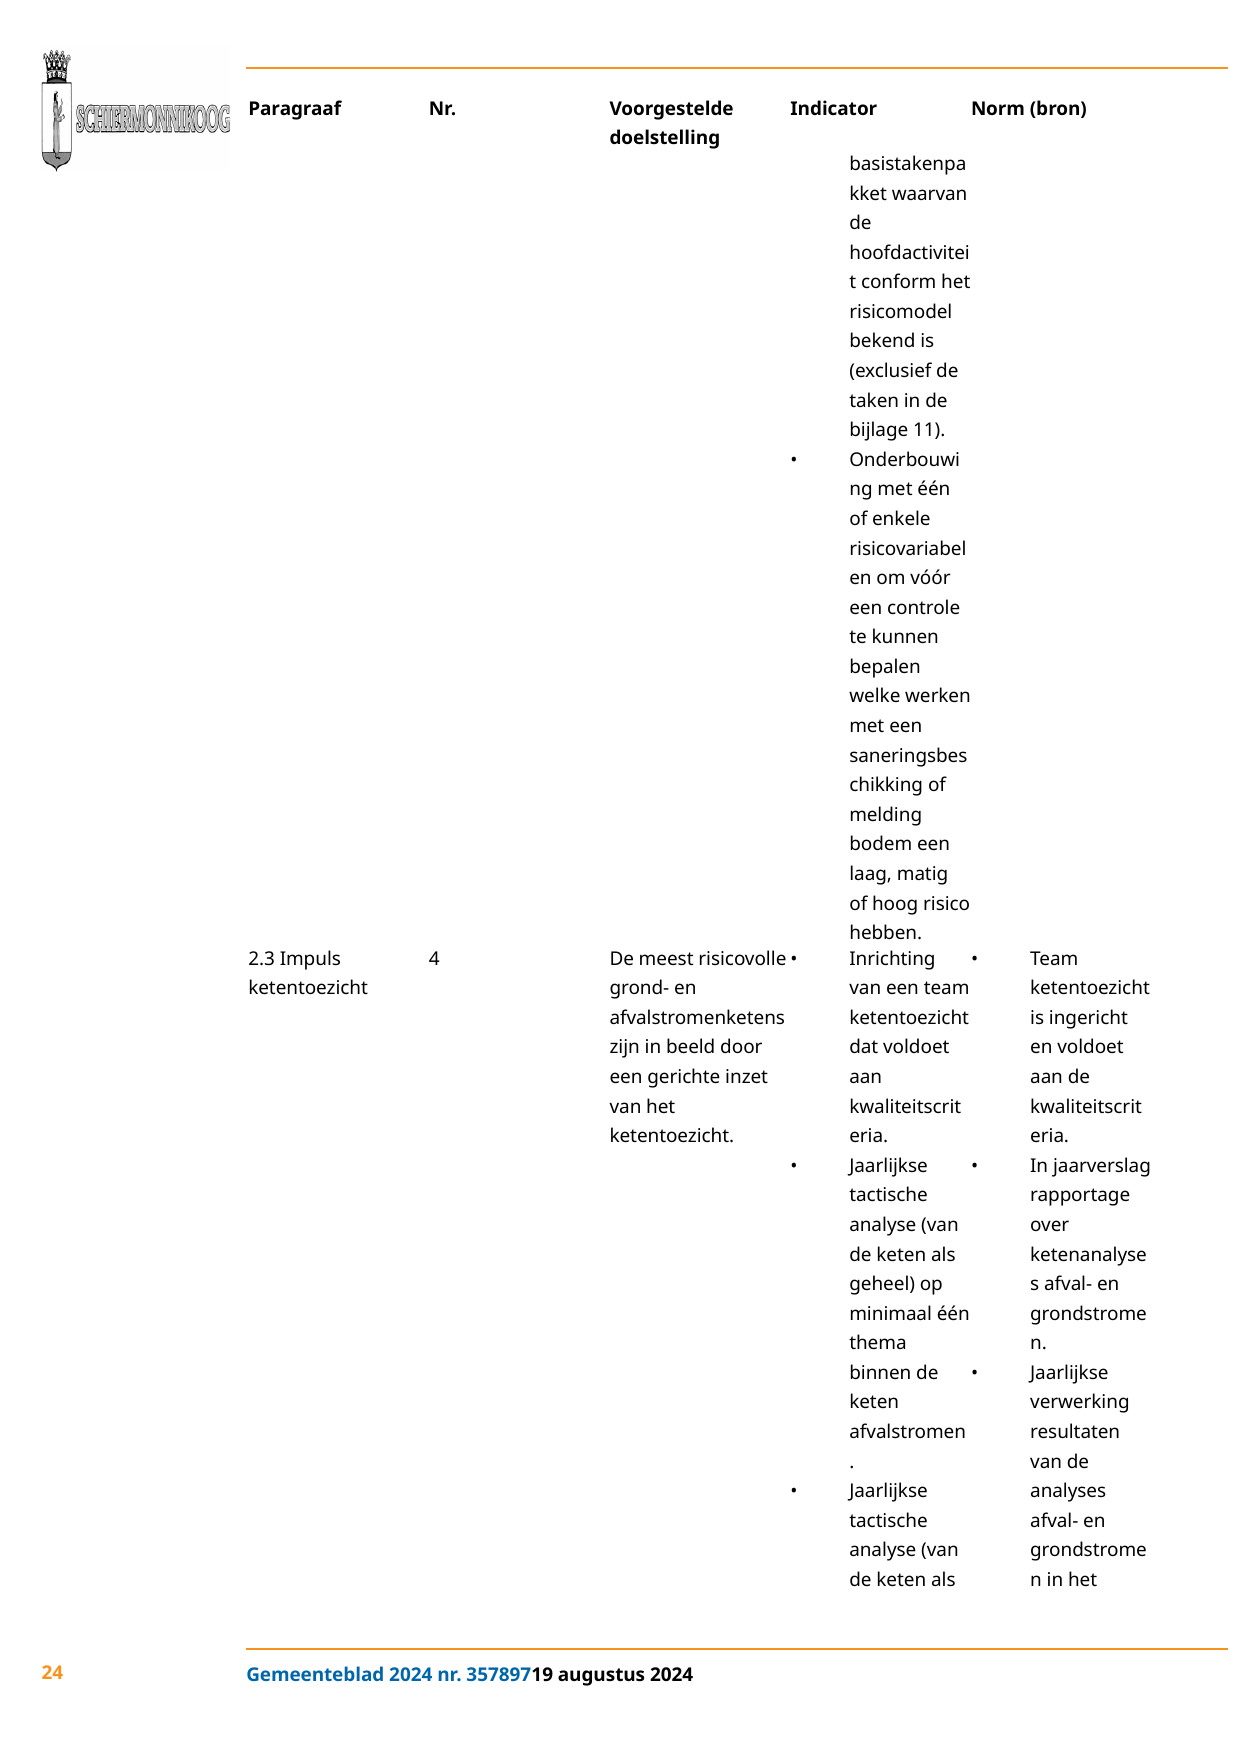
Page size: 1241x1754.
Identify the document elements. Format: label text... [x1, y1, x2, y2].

table_cell [429, 150, 609, 945]
table_header Norm (bron) [971, 95, 1152, 150]
table_cell [971, 150, 1152, 945]
table_header Nr. [429, 95, 609, 150]
table_cell Inrichting van een team ketentoezicht dat voldoet aan kwaliteitscriteria. Jaarlijkse tactische analyse (van de keten als geheel) op minimaal één thema binnen de keten afvalstromen. Jaarlijkse tactische analyse (van de keten als [790, 945, 971, 1592]
table_cell [248, 150, 429, 945]
table_cell [609, 150, 790, 945]
table_header Indicator [790, 95, 971, 150]
picture [41, 47, 231, 172]
table_header Voorgestelde doelstelling [609, 95, 790, 150]
table_cell basistakenpakket waarvan de hoofdactiviteit conform het risicomodel bekend is (exclusief de taken in de bijlage 11). Onderbouwing met één of enkele risicovariabelen om vóór een controle te kunnen bepalen welke werken met een saneringsbeschikking of melding bodem een laag, matig of hoog risico hebben. [790, 150, 971, 945]
table_cell De meest risicovolle grond- en afvalstromenketens zijn in beeld door een gerichte inzet van het ketentoezicht. [609, 945, 790, 1592]
table_header Paragraaf [248, 95, 429, 150]
table_cell 2.3 Impuls ketentoezicht [248, 945, 429, 1592]
table_cell 4 [429, 945, 609, 1592]
table_cell Team ketentoezicht is ingericht en voldoet aan de kwaliteitscriteria. In jaarverslag rapportage over ketenanalyses afval- en grondstromen. Jaarlijkse verwerking resultaten van de analyses afval- en grondstromen in het [971, 945, 1152, 1592]
